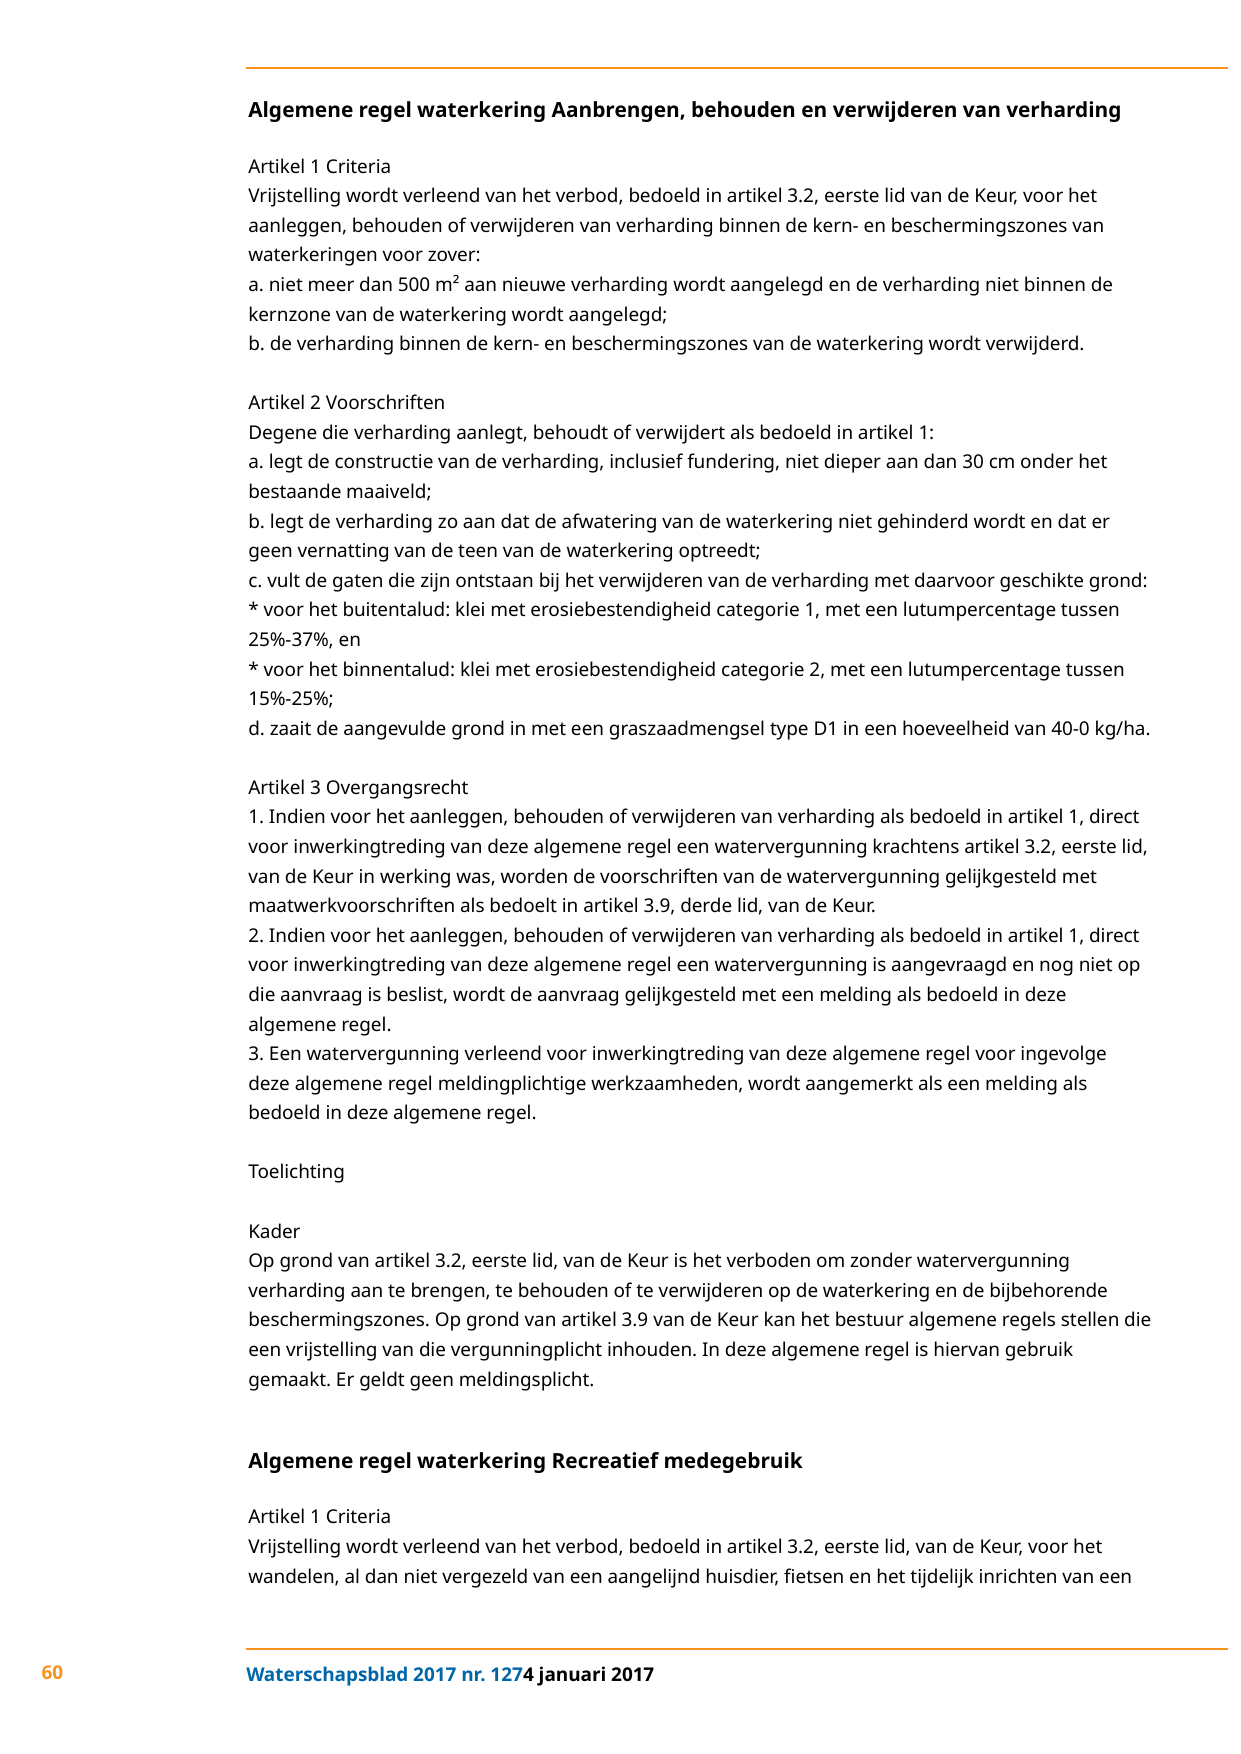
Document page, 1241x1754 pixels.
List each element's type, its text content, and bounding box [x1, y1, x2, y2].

text Vrijstelling wordt verleend van het verbod, bedoeld in artikel 3.2, eerste lid van de Keur, voor het aanleggen, behouden of verwijderen van verharding binnen de kern- en beschermingszones van waterkeringen voor zover: [248, 182, 1152, 267]
text d. zaait de aangevulde grond in met een graszaadmengsel type D1 in een hoeveelheid van 40-0 kg/ha. [248, 715, 1152, 741]
text Kader [248, 1218, 1152, 1243]
text Toelichting [248, 1159, 1152, 1184]
text b. legt de verharding zo aan dat de afwatering van de waterkering niet gehinderd wordt en dat er geen vernatting van de teen van de waterkering optreedt; [248, 508, 1152, 563]
text Artikel 2 Voorschriften [248, 389, 1152, 415]
text 1. Indien voor het aanleggen, behouden of verwijderen van verharding als bedoeld in artikel 1, direct voor inwerkingtreding van deze algemene regel een watervergunning krachtens artikel 3.2, eerste lid, van de Keur in werking was, worden de voorschriften van de watervergunning gelijkgesteld met maatwerkvoorschriften als bedoelt in artikel 3.9, derde lid, van de Keur. [248, 804, 1152, 918]
text Vrijstelling wordt verleend van het verbod, bedoeld in artikel 3.2, eerste lid, van de Keur, voor het wandelen, al dan niet vergezeld van een aangelijnd huisdier, fietsen en het tijdelijk inrichten van een [248, 1533, 1152, 1589]
text Artikel 3 Overgangsrecht [248, 774, 1152, 800]
text c. vult de gaten die zijn ontstaan bij het verwijderen van de verharding met daarvoor geschikte grond: [248, 567, 1152, 593]
text Artikel 1 Criteria [248, 153, 1152, 178]
text Artikel 1 Criteria [248, 1504, 1152, 1529]
text 2. Indien voor het aanleggen, behouden of verwijderen van verharding als bedoeld in artikel 1, direct voor inwerkingtreding van deze algemene regel een watervergunning is aangevraagd en nog niet op die aanvraag is beslist, wordt de aanvraag gelijkgesteld met een melding als bedoeld in deze algemene regel. [248, 922, 1152, 1036]
text * voor het buitentalud: klei met erosiebestendigheid categorie 1, met een lutumpercentage tussen 25%-37%, en [248, 597, 1152, 652]
text a. legt de constructie van de verharding, inclusief fundering, niet dieper aan dan 30 cm onder het bestaande maaiveld; [248, 449, 1152, 504]
picture [41, 47, 231, 172]
text 3. Een watervergunning verleend voor inwerkingtreding van deze algemene regel voor ingevolge deze algemene regel meldingplichtige werkzaamheden, wordt aangemerkt als een melding als bedoeld in deze algemene regel. [248, 1040, 1152, 1125]
text Op grond van artikel 3.2, eerste lid, van de Keur is het verboden om zonder watervergunning verharding aan te brengen, te behouden of te verwijderen op de waterkering en de bijbehorende beschermingszones. Op grond van artikel 3.9 van de Keur kan het bestuur algemene regels stellen die een vrijstelling van die vergunningplicht inhouden. In deze algemene regel is hiervan gebruik gemaakt. Er geldt geen meldingsplicht. [248, 1247, 1152, 1391]
text * voor het binnentalud: klei met erosiebestendigheid categorie 2, met een lutumpercentage tussen 15%-25%; [248, 656, 1152, 711]
text Degene die verharding aanlegt, behoudt of verwijdert als bedoeld in artikel 1: [248, 419, 1152, 445]
text Algemene regel waterkering Recreatief medegebruik [248, 1446, 1152, 1474]
text Algemene regel waterkering Aanbrengen, behouden en verwijderen van verharding [248, 95, 1152, 123]
text a. niet meer dan 500 m² aan nieuwe verharding wordt aangelegd en de verharding niet binnen de kernzone van de waterkering wordt aangelegd; [248, 271, 1152, 326]
text b. de verharding binnen de kern- en beschermingszones van de waterkering wordt verwijderd. [248, 330, 1152, 356]
